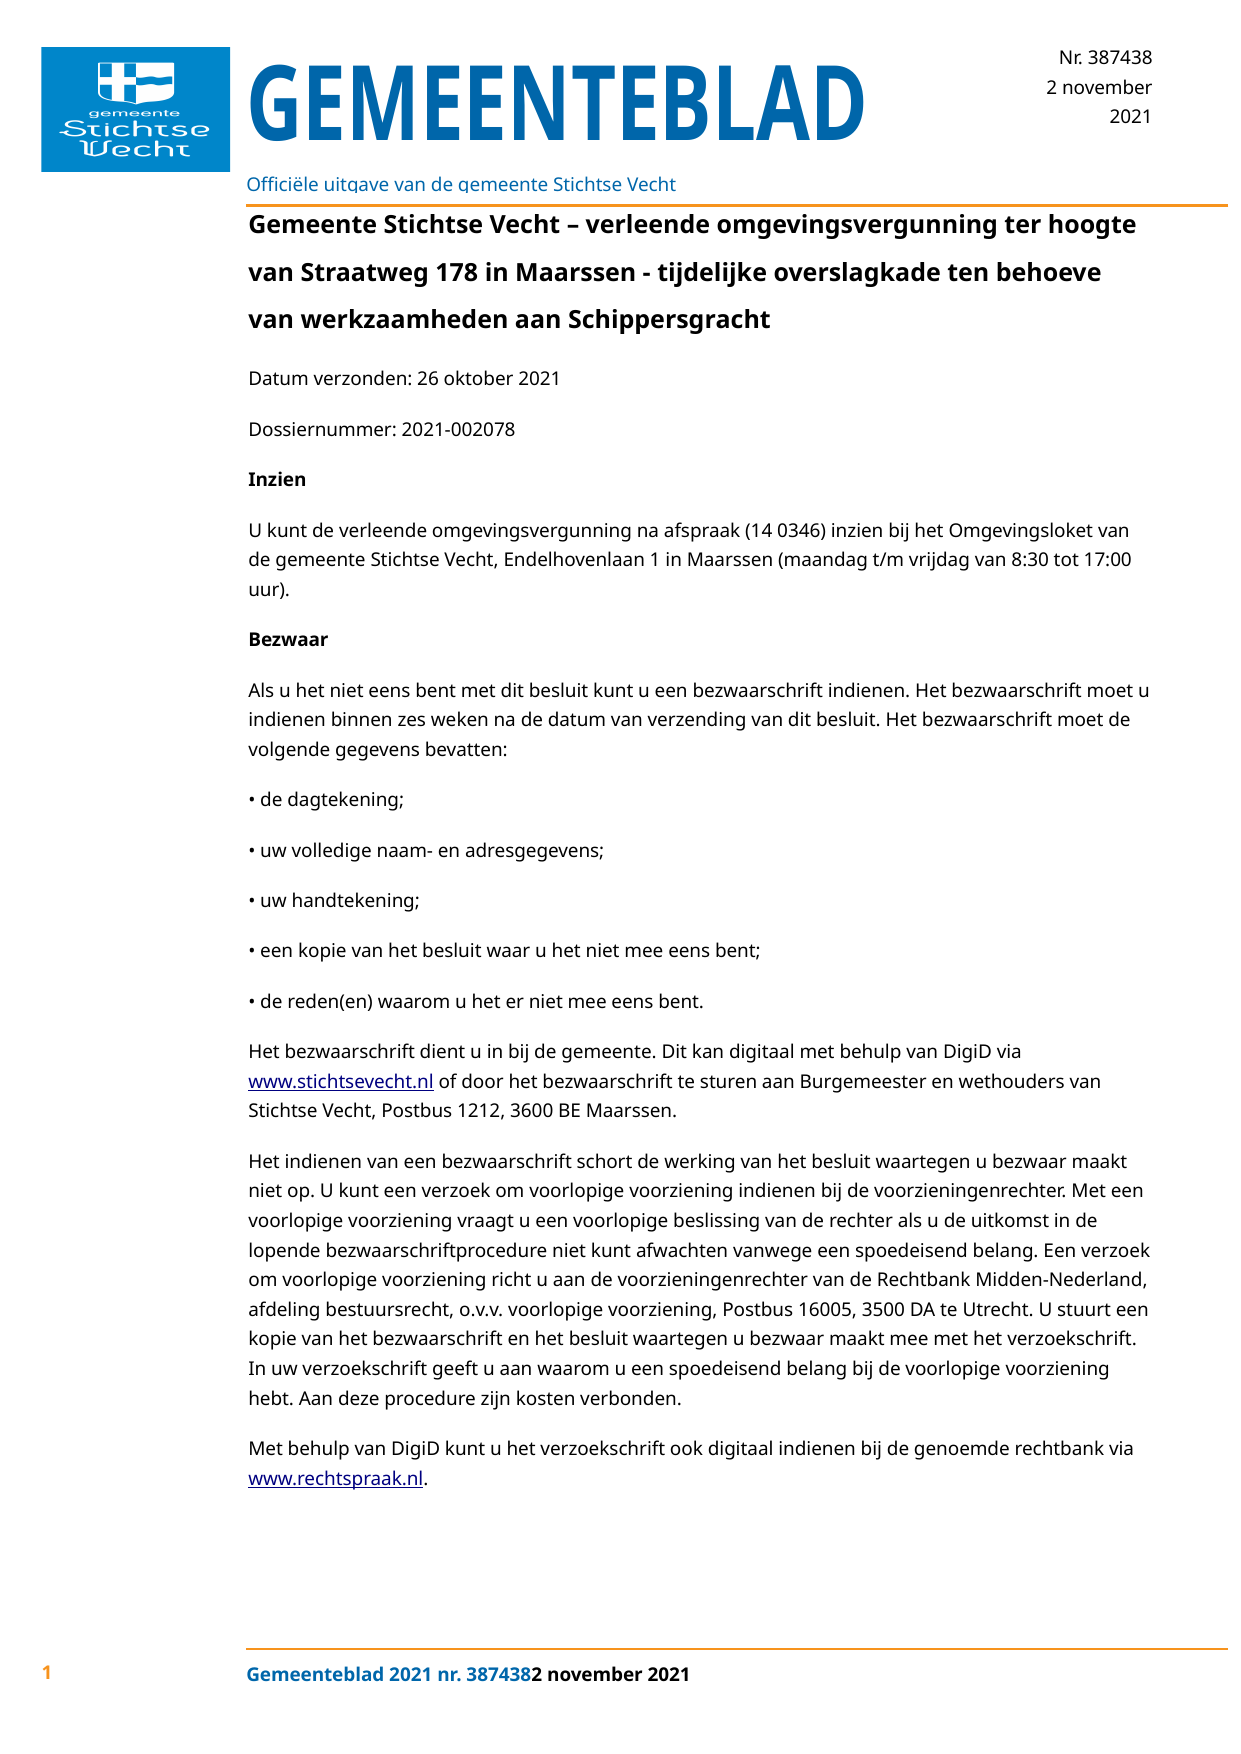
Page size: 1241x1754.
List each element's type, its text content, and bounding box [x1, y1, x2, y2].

text Het indienen van een bezwaarschrift schort de werking van het besluit waartegen u bezwaar maakt niet op. U kunt een verzoek om voorlopige voorziening indienen bij de voorzieningenrechter. Met een voorlopige voorziening vraagt u een voorlopige beslissing van de rechter als u de uitkomst in de lopende bezwaarschriftprocedure niet kunt afwachten vanwege een spoedeisend belang. Een verzoek om voorlopige voorziening richt u aan de voorzieningenrechter van de Rechtbank Midden-Nederland, afdeling bestuursrecht, o.v.v. voorlopige voorziening, Postbus 16005, 3500 DA te Utrecht. U stuurt een kopie van het bezwaarschrift en het besluit waartegen u bezwaar maakt mee met het verzoekschrift. In uw verzoekschrift geeft u aan waarom u een spoedeisend belang bij de voorlopige voorziening hebt. Aan deze procedure zijn kosten verbonden. [248, 1148, 1152, 1410]
picture [137, 63, 174, 103]
text • uw handtekening; [248, 887, 1152, 913]
text • de reden(en) waarom u het er niet mee eens bent. [248, 988, 1152, 1014]
text U kunt de verleende omgevingsvergunning na afspraak (14 0346) inzien bij het Omgevingsloket van de gemeente Stichtse Vecht, Endelhovenlaan 1 in Maarssen (maandag t/m vrijdag van 8:30 tot 17:00 uur). [248, 517, 1152, 602]
text Gemeente Stichtse Vecht – verleende omgevingsvergunning ter hoogte van Straatweg 178 in Maarssen - tijdelijke overslagkade ten behoeve van werkzaamheden aan Schippersgracht [248, 207, 1152, 336]
text Datum verzonden: 26 oktober 2021 [248, 366, 1152, 391]
text Bezwaar [248, 626, 1152, 652]
text Met behulp van DigiD kunt u het verzoekschrift ook digitaal indienen bij de genoemde rechtbank via www.rechtspraak.nl. [248, 1435, 1152, 1490]
text • de dagtekening; [248, 786, 1152, 812]
text Dossiernummer: 2021-002078 [248, 416, 1152, 442]
text Het bezwaarschrift dient u in bij de gemeente. Dit kan digitaal met behulp van DigiD via www.stichtsevecht.nl of door het bezwaarschrift te sturen aan Burgemeester en wethouders van Stichtse Vecht, Postbus 1212, 3600 BE Maarssen. [248, 1038, 1152, 1123]
text • een kopie van het besluit waar u het niet mee eens bent; [248, 938, 1152, 963]
picture [99, 63, 135, 101]
text • uw volledige naam- en adresgegevens; [248, 837, 1152, 862]
text Als u het niet eens bent met dit besluit kunt u een bezwaarschrift indienen. Het bezwaarschrift moet u indienen binnen zes weken na de datum van verzending van dit besluit. Het bezwaarschrift moet de volgende gegevens bevatten: [248, 677, 1152, 762]
text Inzien [248, 466, 1152, 492]
